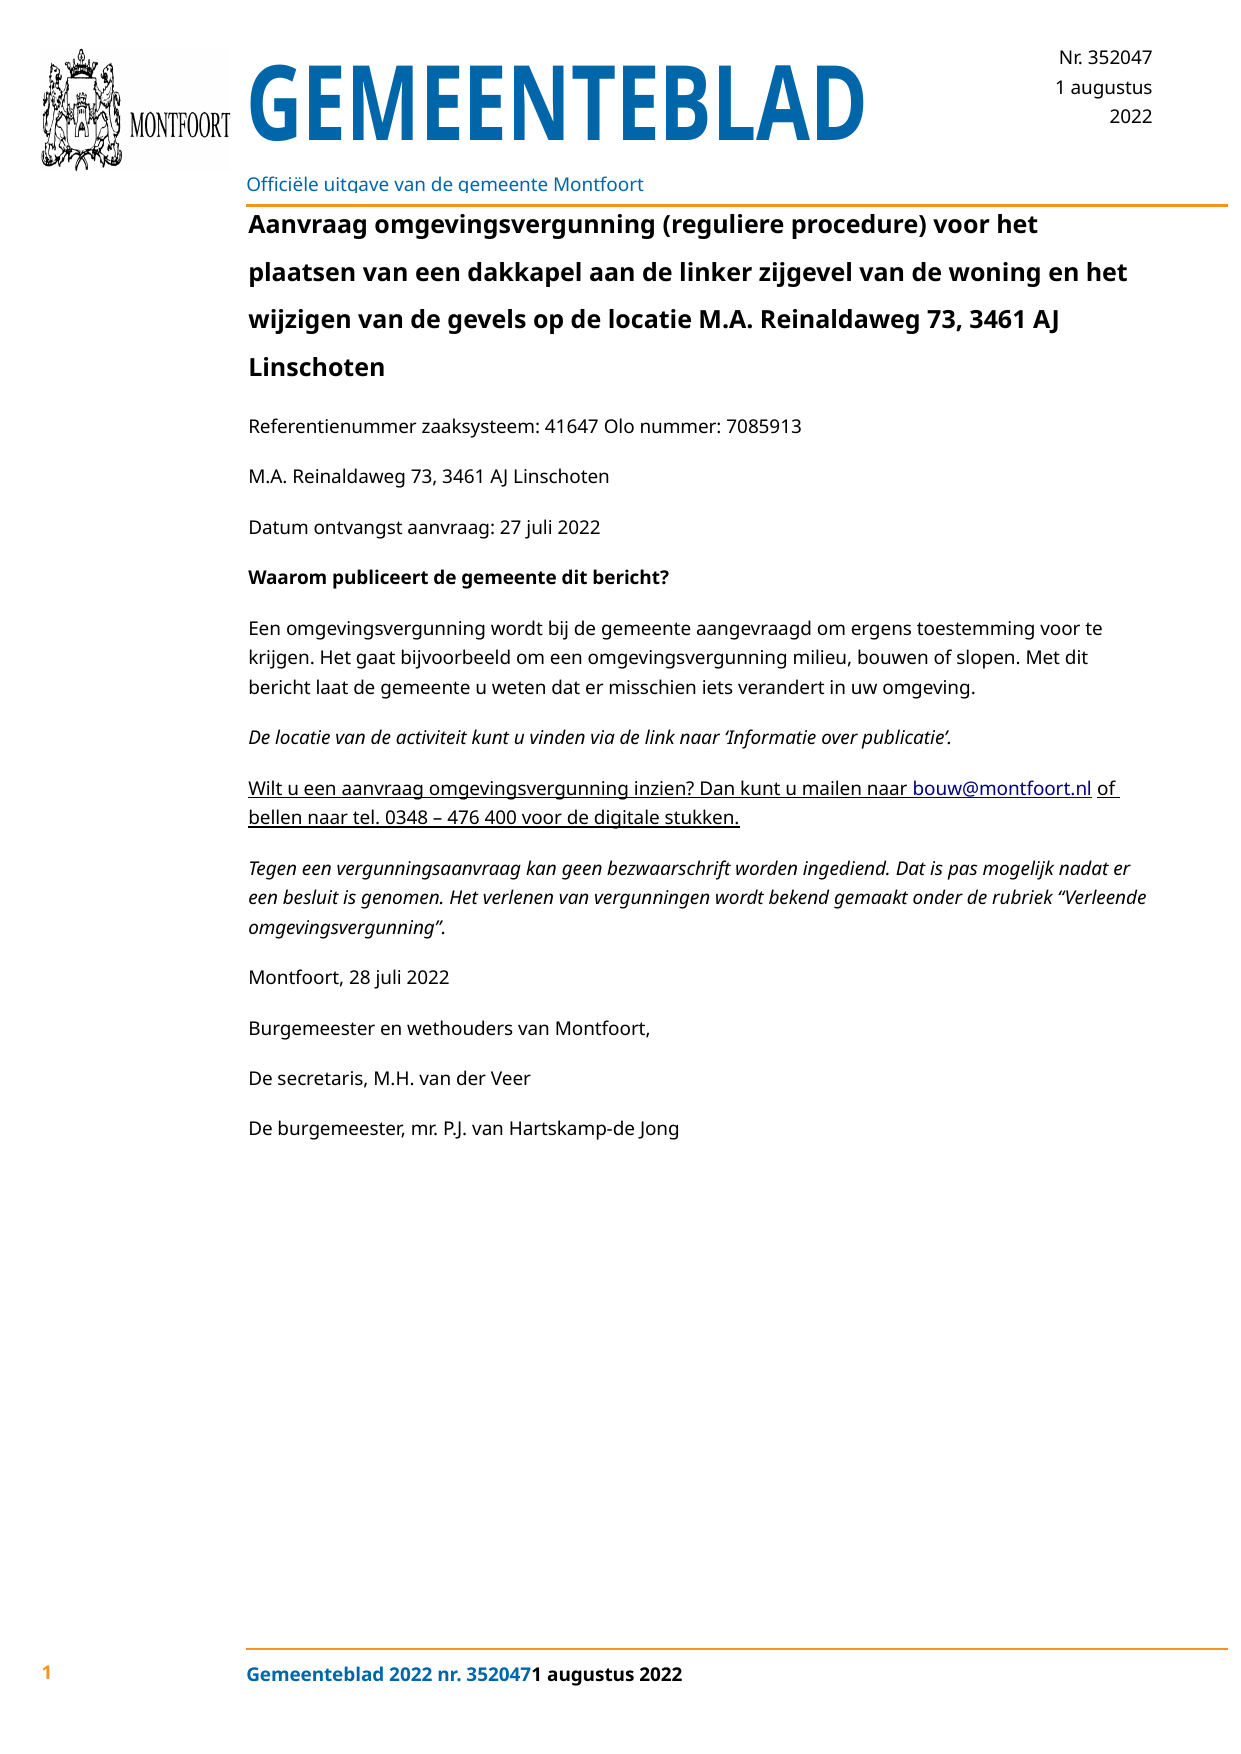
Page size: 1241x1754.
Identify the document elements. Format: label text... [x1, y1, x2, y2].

text Aanvraag omgevingsvergunning (reguliere procedure) voor het plaatsen van een dakkapel aan de linker zijgevel van de woning en het wijzigen van de gevels op de locatie M.A. Reinaldaweg 73, 3461 AJ Linschoten [248, 207, 1152, 384]
text De secretaris, M.H. van der Veer [248, 1065, 1152, 1091]
text De burgemeester, mr. P.J. van Hartskamp-de Jong [248, 1116, 1152, 1141]
text Datum ontvangst aanvraag: 27 juli 2022 [248, 514, 1152, 540]
picture [41, 47, 231, 172]
text Wilt u een aanvraag omgevingsvergunning inzien? Dan kunt u mailen naar bouw@montfoort.nl of bellen naar tel. 0348 – 476 400 voor de digitale stukken. [248, 775, 1152, 830]
text Tegen een vergunningsaanvraag kan geen bezwaarschrift worden ingediend. Dat is pas mogelijk nadat er een besluit is genomen. Het verlenen van vergunningen wordt bekend gemaakt onder de rubriek “Verleende omgevingsvergunning”. [248, 855, 1152, 940]
text Referentienummer zaaksysteem: 41647 Olo nummer: 7085913 [248, 413, 1152, 439]
text De locatie van de activiteit kunt u vinden via de link naar ‘Informatie over publicatie’. [248, 724, 1152, 750]
text M.A. Reinaldaweg 73, 3461 AJ Linschoten [248, 463, 1152, 489]
text Burgemeester en wethouders van Montfoort, [248, 1015, 1152, 1041]
text Waarom publiceert de gemeente dit bericht? [248, 564, 1152, 590]
text Een omgevingsvergunning wordt bij de gemeente aangevraagd om ergens toestemming voor te krijgen. Het gaat bijvoorbeeld om een omgevingsvergunning milieu, bouwen of slopen. Met dit bericht laat de gemeente u weten dat er misschien iets verandert in uw omgeving. [248, 615, 1152, 700]
text Montfoort, 28 juli 2022 [248, 964, 1152, 990]
